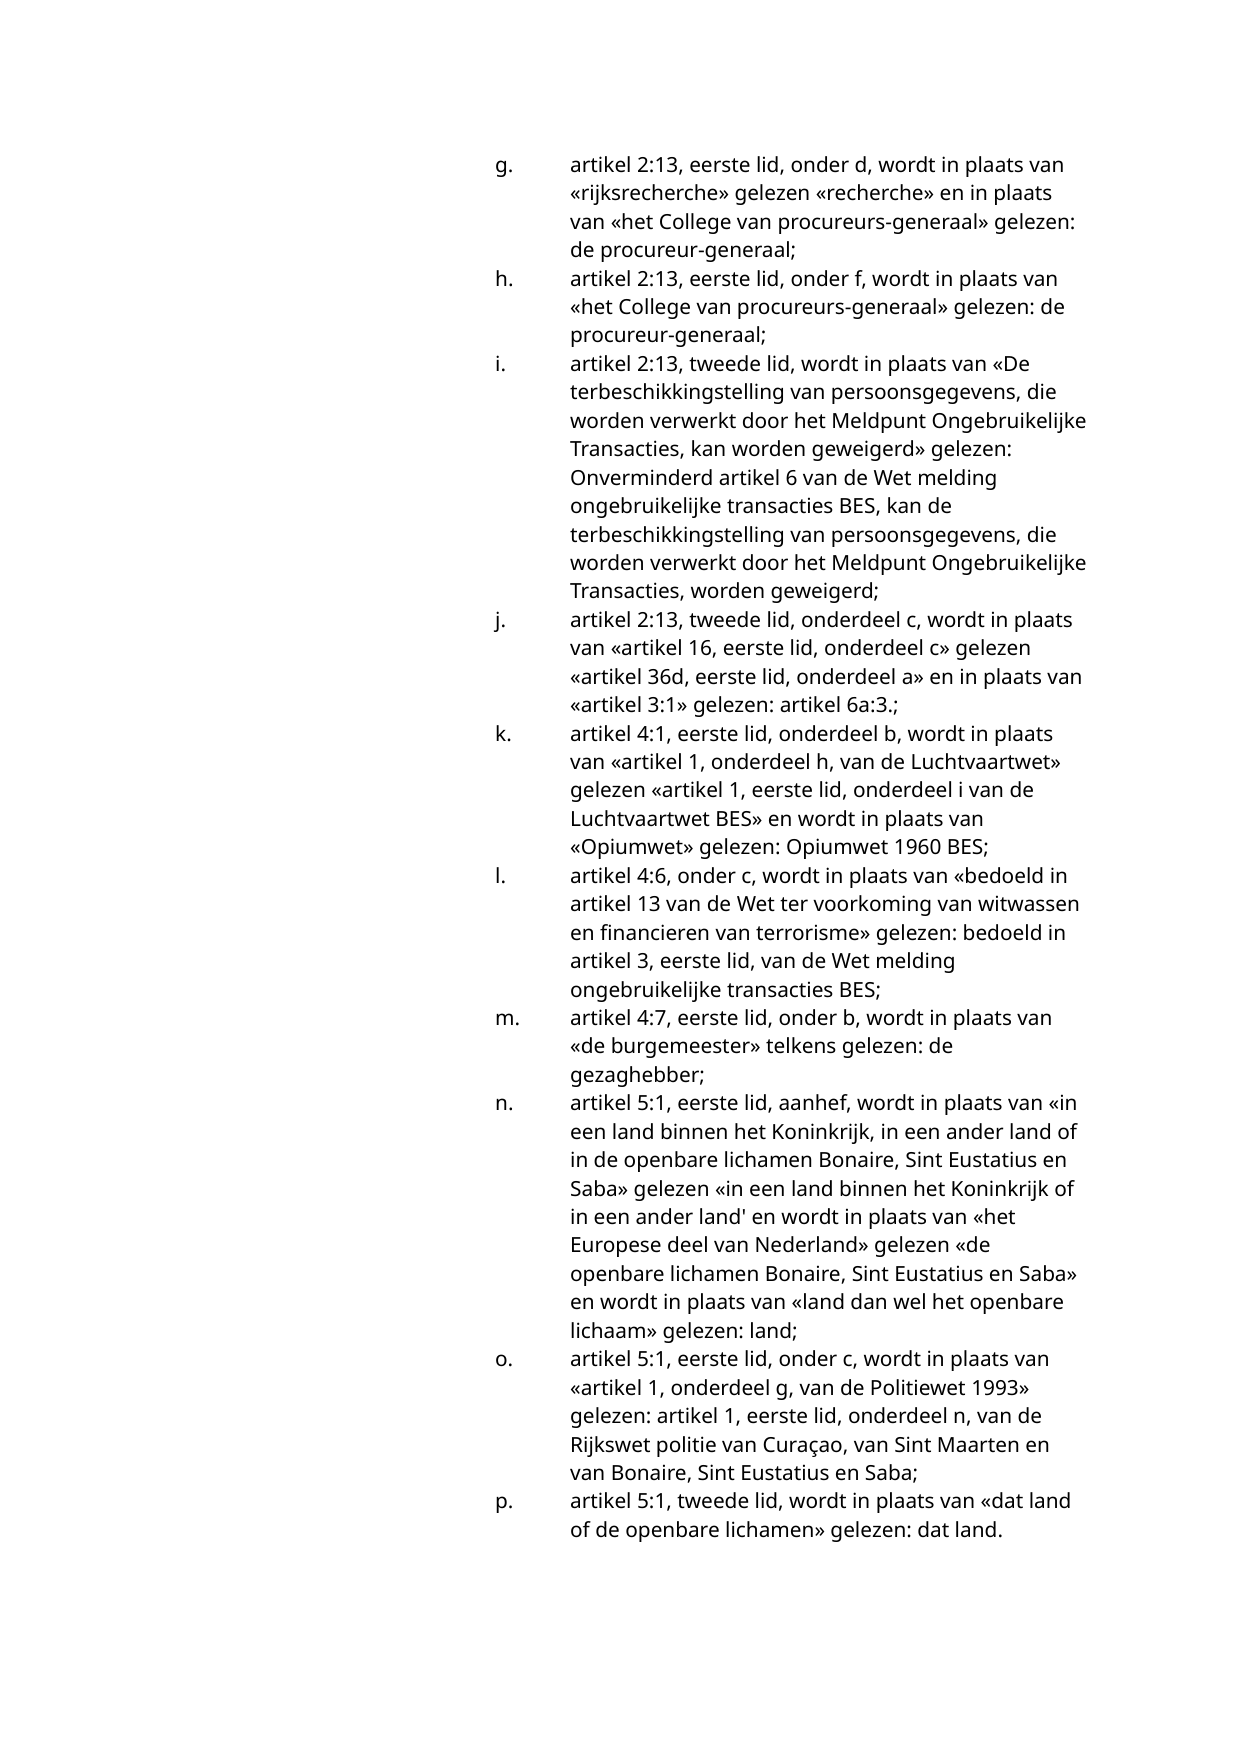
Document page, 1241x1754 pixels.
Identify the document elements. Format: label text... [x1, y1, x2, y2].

list artikel 2:13, eerste lid, onder f, wordt in plaats van «het College van procureurs-generaal» gelezen: de procureur-generaal; [495, 264, 1090, 349]
list artikel 4:1, eerste lid, onderdeel b, wordt in plaats van «artikel 1, onderdeel h, van de Luchtvaartwet» gelezen «artikel 1, eerste lid, onderdeel i van de Luchtvaartwet BES» en wordt in plaats van «Opiumwet» gelezen: Opiumwet 1960 BES; [495, 719, 1090, 861]
list artikel 2:13, eerste lid, onder d, wordt in plaats van «rijksrecherche» gelezen «recherche» en in plaats van «het College van procureurs-generaal» gelezen: de procureur-generaal; [495, 150, 1090, 264]
list artikel 2:13, tweede lid, wordt in plaats van «De terbeschikkingstelling van persoonsgegevens, die worden verwerkt door het Meldpunt Ongebruikelijke Transacties, kan worden geweigerd» gelezen: Onverminderd artikel 6 van de Wet melding ongebruikelijke transacties BES, kan de terbeschikkingstelling van persoonsgegevens, die worden verwerkt door het Meldpunt Ongebruikelijke Transacties, worden geweigerd; [495, 349, 1090, 605]
list artikel 4:7, eerste lid, onder b, wordt in plaats van «de burgemeester» telkens gelezen: de gezaghebber; [495, 1003, 1090, 1088]
list artikel 4:6, onder c, wordt in plaats van «bedoeld in artikel 13 van de Wet ter voorkoming van witwassen en financieren van terrorisme» gelezen: bedoeld in artikel 3, eerste lid, van de Wet melding ongebruikelijke transacties BES; [495, 861, 1090, 1003]
list artikel 2:13, tweede lid, onderdeel c, wordt in plaats van «artikel 16, eerste lid, onderdeel c» gelezen «artikel 36d, eerste lid, onderdeel a» en in plaats van «artikel 3:1» gelezen: artikel 6a:3.; [495, 605, 1090, 719]
list artikel 5:1, eerste lid, aanhef, wordt in plaats van «in een land binnen het Koninkrijk, in een ander land of in de openbare lichamen Bonaire, Sint Eustatius en Saba» gelezen «in een land binnen het Koninkrijk of in een ander land' en wordt in plaats van «het Europese deel van Nederland» gelezen «de openbare lichamen Bonaire, Sint Eustatius en Saba» en wordt in plaats van «land dan wel het openbare lichaam» gelezen: land; [495, 1088, 1090, 1344]
list artikel 5:1, tweede lid, wordt in plaats van «dat land of de openbare lichamen» gelezen: dat land. [495, 1487, 1090, 1543]
list artikel 5:1, eerste lid, onder c, wordt in plaats van «artikel 1, onderdeel g, van de Politiewet 1993» gelezen: artikel 1, eerste lid, onderdeel n, van de Rijkswet politie van Curaçao, van Sint Maarten en van Bonaire, Sint Eustatius en Saba; [495, 1344, 1090, 1487]
